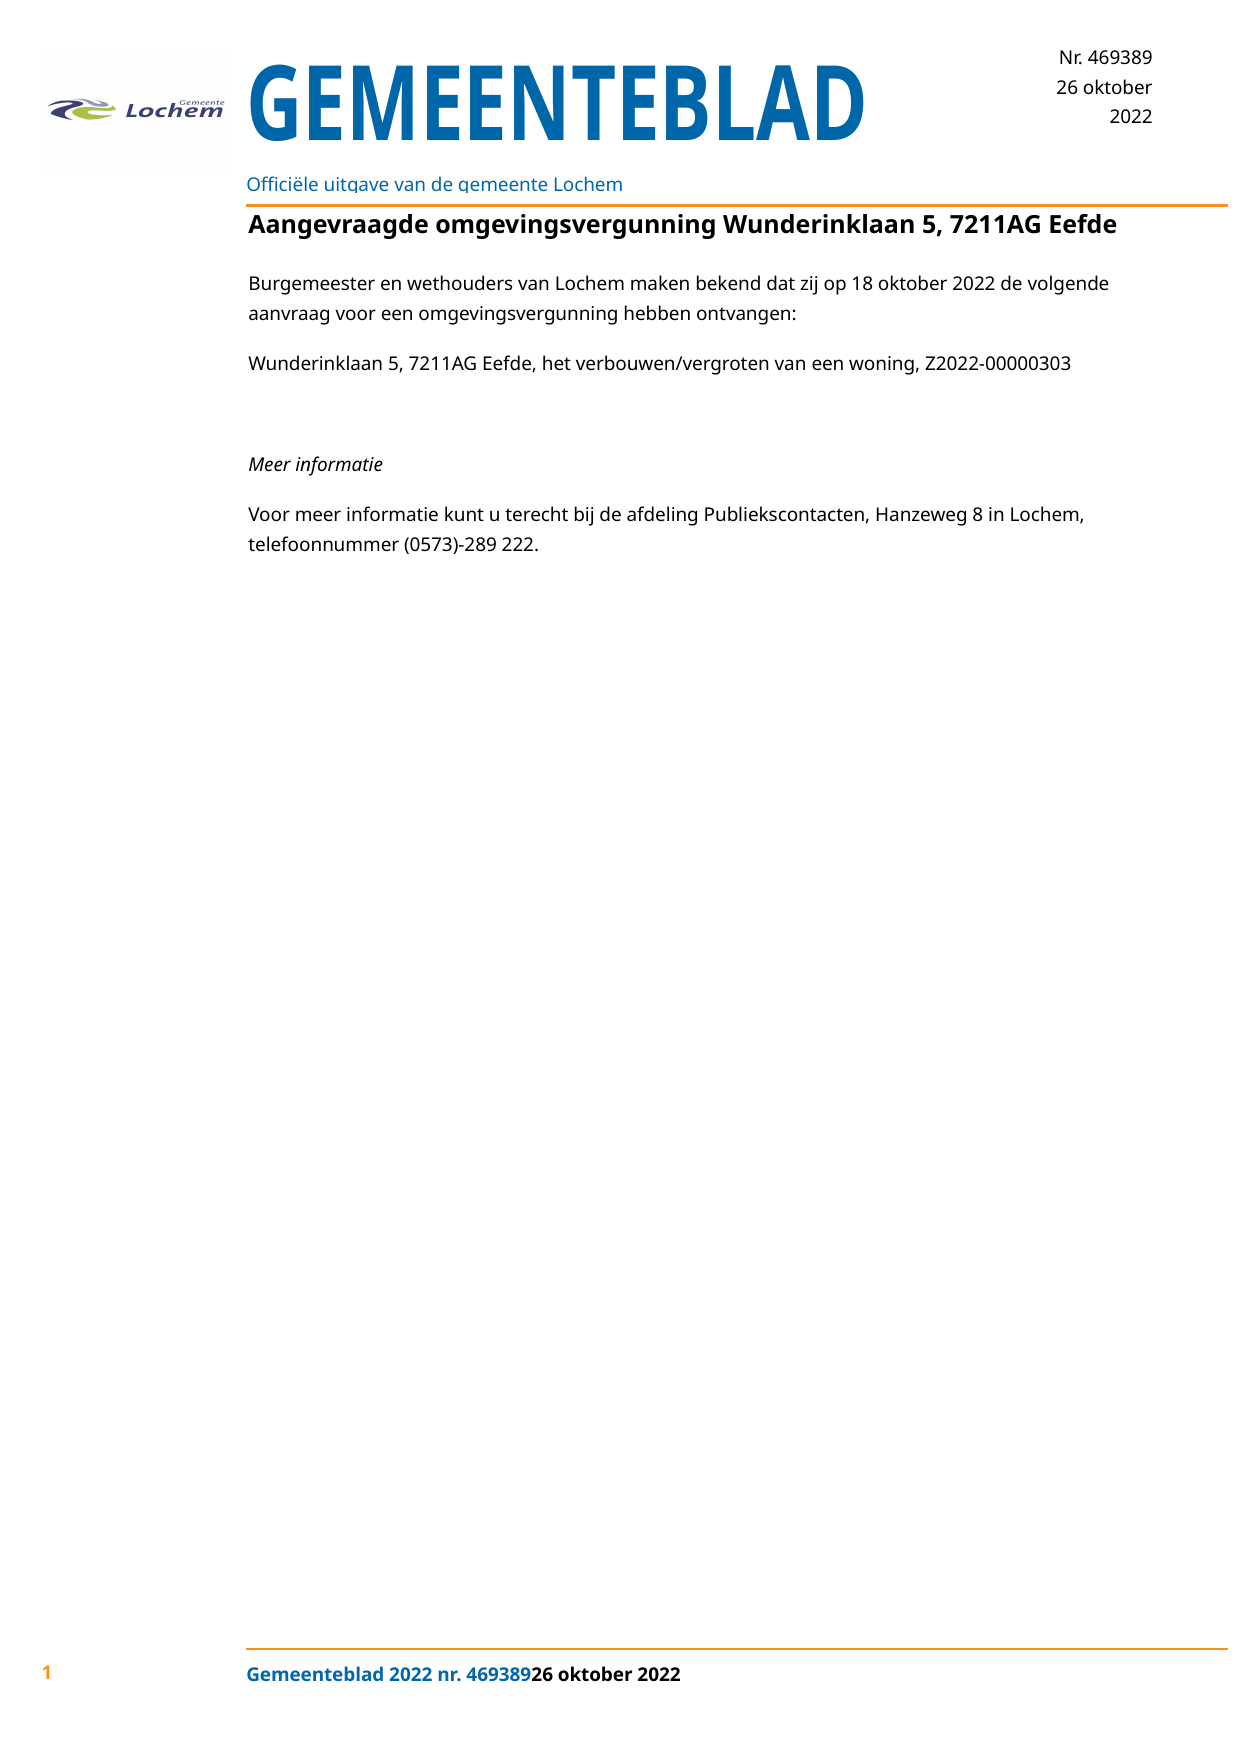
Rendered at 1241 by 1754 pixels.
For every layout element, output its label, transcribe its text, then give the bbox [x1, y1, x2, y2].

text Meer informatie [248, 451, 1152, 477]
text Wunderinklaan 5, 7211AG Eefde, het verbouwen/vergroten van een woning, Z2022-00000303 [248, 350, 1152, 376]
text Burgemeester en wethouders van Lochem maken bekend dat zij op 18 oktober 2022 de volgende aanvraag voor een omgevingsvergunning hebben ontvangen: [248, 270, 1152, 326]
text Aangevraagde omgevingsvergunning Wunderinklaan 5, 7211AG Eefde [248, 207, 1152, 241]
picture [41, 47, 231, 172]
text Voor meer informatie kunt u terecht bij de afdeling Publiekscontacten, Hanzeweg 8 in Lochem, telefoonnummer (0573)-289 222. [248, 502, 1152, 557]
